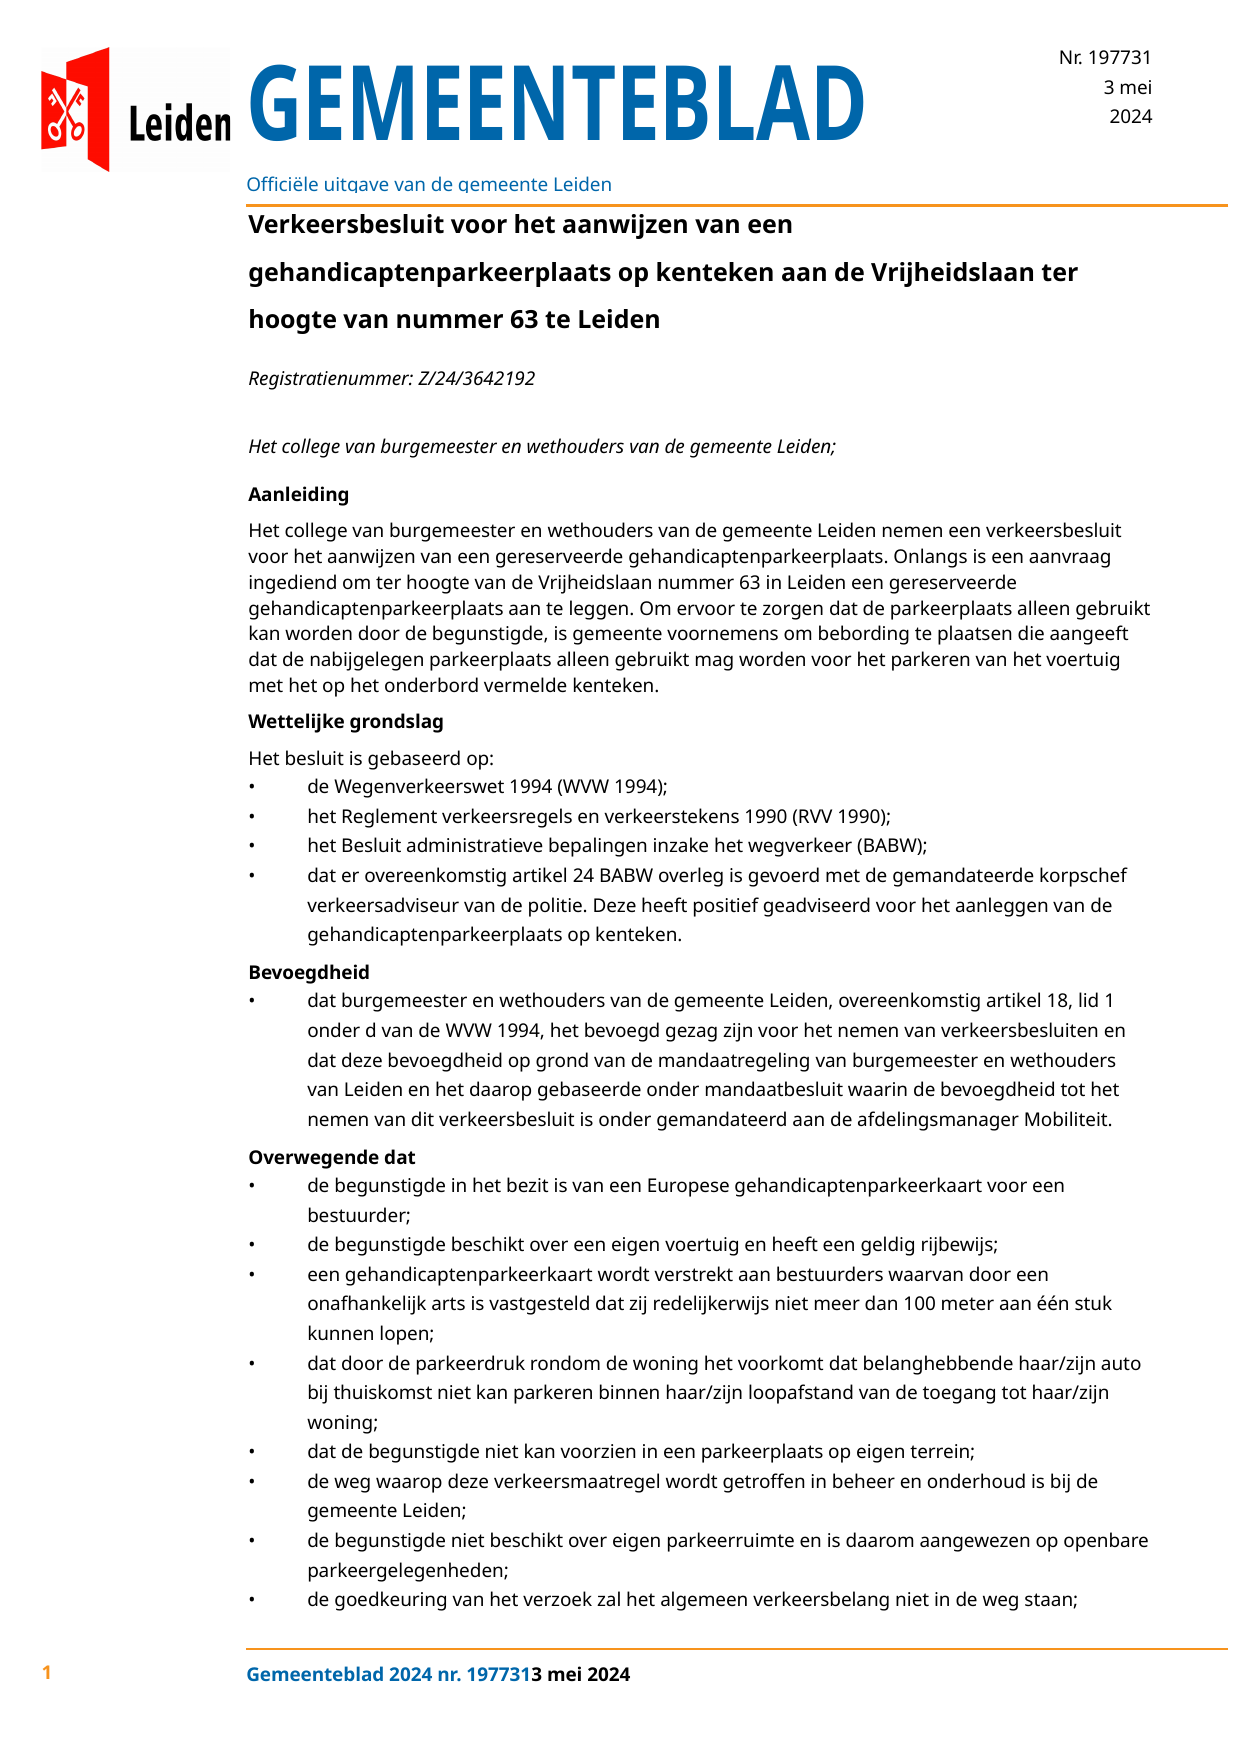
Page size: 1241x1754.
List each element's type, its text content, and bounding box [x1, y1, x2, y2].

list dat de begunstigde niet kan voorzien in een parkeerplaats op eigen terrein; [248, 1438, 1152, 1464]
list het Besluit administratieve bepalingen inzake het wegverkeer (BABW); [248, 833, 1152, 858]
text Het college van burgemeester en wethouders van de gemeente Leiden nemen een verkeersbesluit voor het aanwijzen van een gereserveerde gehandicaptenparkeerplaats. Onlangs is een aanvraag ingediend om ter hoogte van de Vrijheidslaan nummer 63 in Leiden een gereserveerde gehandicaptenparkeerplaats aan te leggen. Om ervoor te zorgen dat de parkeerplaats alleen gebruikt kan worden door de begunstigde, is gemeente voornemens om bebording te plaatsen die aangeeft dat de nabijgelegen parkeerplaats alleen gebruikt mag worden voor het parkeren van het voertuig met het op het onderbord vermelde kenteken. [248, 517, 1152, 698]
list het Reglement verkeersregels en verkeerstekens 1990 (RVV 1990); [248, 803, 1152, 829]
text Overwegende dat [248, 1144, 1152, 1170]
list de begunstigde niet beschikt over eigen parkeerruimte en is daarom aangewezen op openbare parkeergelegenheden; [248, 1527, 1152, 1583]
list dat door de parkeerdruk rondom de woning het voorkomt dat belanghebbende haar/zijn auto bij thuiskomst niet kan parkeren binnen haar/zijn loopafstand van de toegang tot haar/zijn woning; [248, 1350, 1152, 1435]
list de Wegenverkeerswet 1994 (WVW 1994); [248, 773, 1152, 799]
list dat er overeenkomstig artikel 24 BABW overleg is gevoerd met de gemandateerde korpschef verkeersadviseur van de politie. Deze heeft positief geadviseerd voor het aanleggen van de gehandicaptenparkeerplaats op kenteken. [248, 862, 1152, 947]
list de begunstigde beschikt over een eigen voertuig en heeft een geldig rijbewijs; [248, 1231, 1152, 1257]
text Verkeersbesluit voor het aanwijzen van een gehandicaptenparkeerplaats op kenteken aan de Vrijheidslaan ter hoogte van nummer 63 te Leiden [248, 207, 1152, 336]
text Bevoegdheid [248, 959, 1152, 985]
text Registratienummer: Z/24/3642192 [248, 366, 1152, 391]
list de begunstigde in het bezit is van een Europese gehandicaptenparkeerkaart voor een bestuurder; [248, 1172, 1152, 1228]
text Wettelijke grondslag [248, 708, 1152, 734]
text Het college van burgemeester en wethouders van de gemeente Leiden; [248, 433, 1152, 459]
list de goedkeuring van het verzoek zal het algemeen verkeersbelang niet in de weg staan; [248, 1586, 1152, 1612]
text Aanleiding [248, 481, 1152, 507]
list dat burgemeester en wethouders van de gemeente Leiden, overeenkomstig artikel 18, lid 1 onder d van de WVW 1994, het bevoegd gezag zijn voor het nemen van verkeersbesluiten en dat deze bevoegdheid op grond van de mandaatregeling van burgemeester en wethouders van Leiden en het daarop gebaseerde onder mandaatbesluit waarin de bevoegdheid tot het nemen van dit verkeersbesluit is onder gemandateerd aan de afdelingsmanager Mobiliteit. [248, 988, 1152, 1132]
list een gehandicaptenparkeerkaart wordt verstrekt aan bestuurders waarvan door een onafhankelijk arts is vastgesteld dat zij redelijkerwijs niet meer dan 100 meter aan één stuk kunnen lopen; [248, 1261, 1152, 1346]
picture [41, 47, 231, 172]
text Het besluit is gebaseerd op: [248, 745, 1152, 771]
list de weg waarop deze verkeersmaatregel wordt getroffen in beheer en onderhoud is bij de gemeente Leiden; [248, 1468, 1152, 1523]
